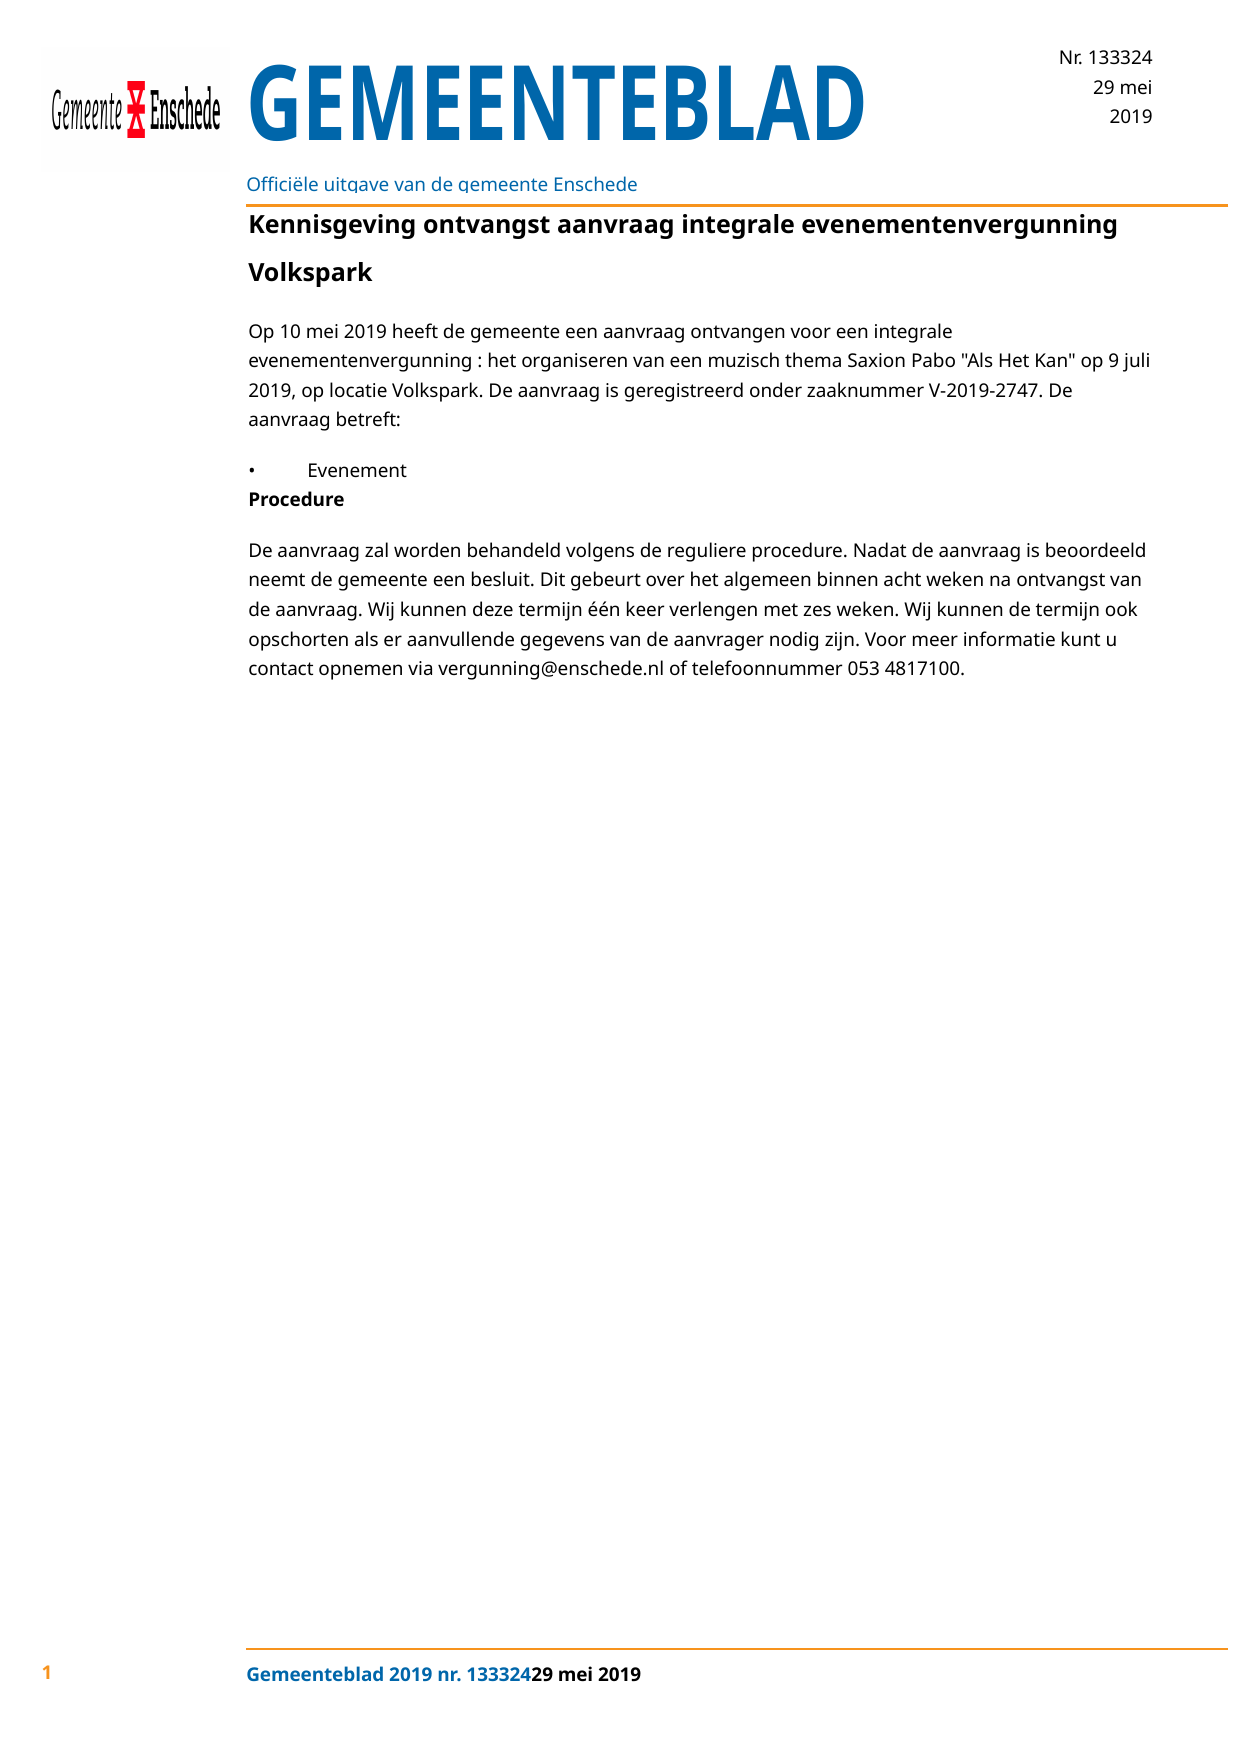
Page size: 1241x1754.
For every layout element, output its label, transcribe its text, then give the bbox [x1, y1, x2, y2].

text Procedure [248, 487, 1152, 512]
picture [41, 47, 231, 172]
text Kennisgeving ontvangst aanvraag integrale evenementenvergunning Volkspark [248, 207, 1152, 288]
text Op 10 mei 2019 heeft de gemeente een aanvraag ontvangen voor een integrale evenementenvergunning : het organiseren van een muzisch thema Saxion Pabo "Als Het Kan" op 9 juli 2019, op locatie Volkspark. De aanvraag is geregistreerd onder zaaknummer V-2019-2747. De aanvraag betreft: [248, 318, 1152, 432]
list Evenement [248, 457, 1152, 483]
text De aanvraag zal worden behandeld volgens de reguliere procedure. Nadat de aanvraag is beoordeeld neemt de gemeente een besluit. Dit gebeurt over het algemeen binnen acht weken na ontvangst van de aanvraag. Wij kunnen deze termijn één keer verlengen met zes weken. Wij kunnen de termijn ook opschorten als er aanvullende gegevens van de aanvrager nodig zijn. Voor meer informatie kunt u contact opnemen via vergunning@enschede.nl of telefoonnummer 053 4817100. [248, 537, 1152, 681]
